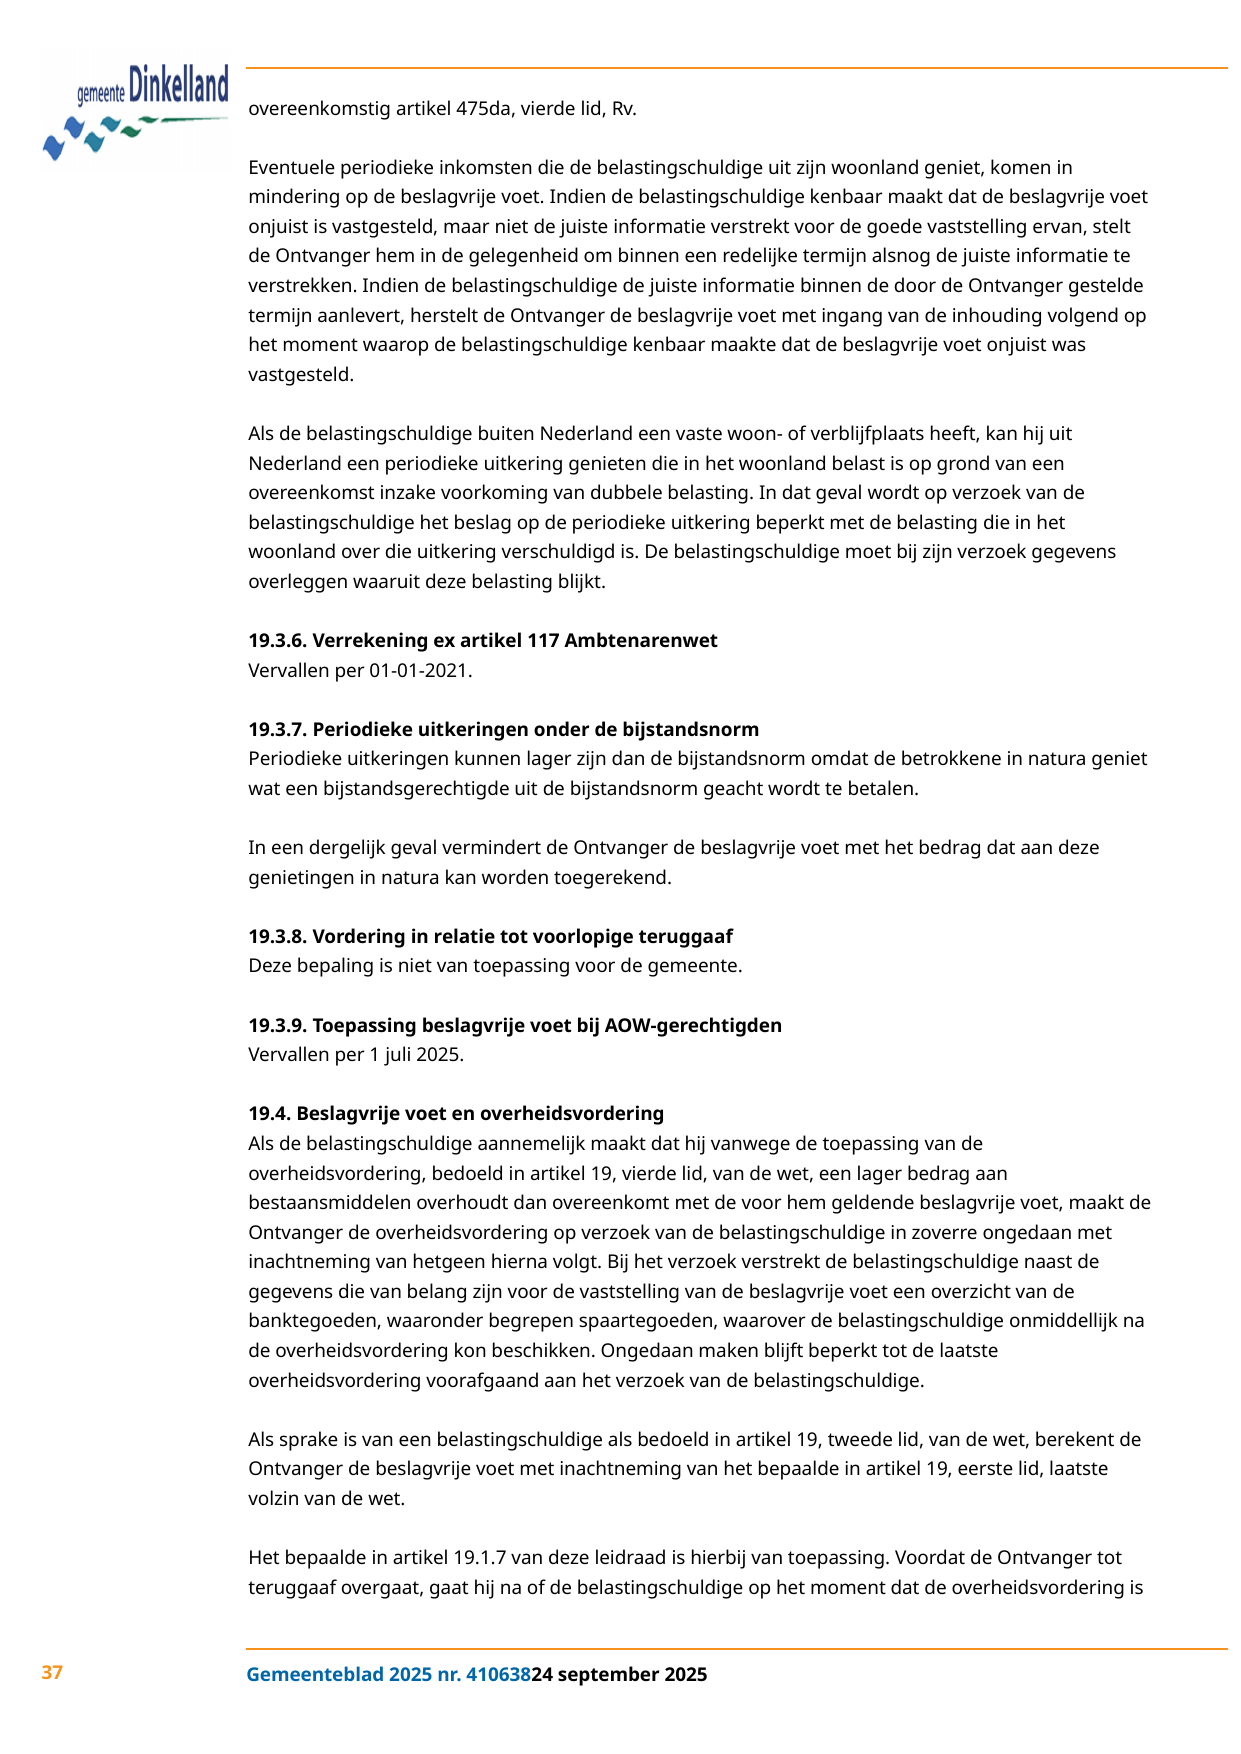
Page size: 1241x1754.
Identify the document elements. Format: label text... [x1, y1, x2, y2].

text overeenkomstig artikel 475da, vierde lid, Rv. [248, 95, 1152, 121]
text 19.3.7. Periodieke uitkeringen onder de bijstandsnorm [248, 716, 1152, 742]
text In een dergelijk geval vermindert de Ontvanger de beslagvrije voet met het bedrag dat aan deze genietingen in natura kan worden toegerekend. [248, 834, 1152, 890]
text Vervallen per 1 juli 2025. [248, 1041, 1152, 1067]
text 19.3.8. Vordering in relatie tot voorlopige teruggaaf [248, 923, 1152, 949]
text 19.3.9. Toepassing beslagvrije voet bij AOW-gerechtigden [248, 1012, 1152, 1038]
text 19.4. Beslagvrije voet en overheidsvordering [248, 1101, 1152, 1126]
text Als de belastingschuldige buiten Nederland een vaste woon- of verblijfplaats heeft, kan hij uit Nederland een periodieke uitkering genieten die in het woonland belast is op grond van een overeenkomst inzake voorkoming van dubbele belasting. In dat geval wordt op verzoek van de belastingschuldige het beslag op de periodieke uitkering beperkt met de belasting die in het woonland over die uitkering verschuldigd is. De belastingschuldige moet bij zijn verzoek gegevens overleggen waaruit deze belasting blijkt. [248, 420, 1152, 594]
text Vervallen per 01-01-2021. [248, 657, 1152, 683]
text Als sprake is van een belastingschuldige als bedoeld in artikel 19, tweede lid, van de wet, berekent de Ontvanger de beslagvrije voet met inachtneming van het bepaalde in artikel 19, eerste lid, laatste volzin van de wet. [248, 1426, 1152, 1511]
text Periodieke uitkeringen kunnen lager zijn dan de bijstandsnorm omdat de betrokkene in natura geniet wat een bijstandsgerechtigde uit de bijstandsnorm geacht wordt te betalen. [248, 746, 1152, 801]
text Deze bepaling is niet van toepassing voor de gemeente. [248, 953, 1152, 978]
text Het bepaalde in artikel 19.1.7 van deze leidraad is hierbij van toepassing. Voordat de Ontvanger tot teruggaaf overgaat, gaat hij na of de belastingschuldige op het moment dat de overheidsvordering is [248, 1544, 1152, 1600]
text Eventuele periodieke inkomsten die de belastingschuldige uit zijn woonland geniet, komen in mindering op de beslagvrije voet. Indien de belastingschuldige kenbaar maakt dat de beslagvrije voet onjuist is vastgesteld, maar niet de juiste informatie verstrekt voor de goede vaststelling ervan, stelt de Ontvanger hem in de gelegenheid om binnen een redelijke termijn alsnog de juiste informatie te verstrekken. Indien de belastingschuldige de juiste informatie binnen de door de Ontvanger gestelde termijn aanlevert, herstelt de Ontvanger de beslagvrije voet met ingang van de inhouding volgend op het moment waarop de belastingschuldige kenbaar maakte dat de beslagvrije voet onjuist was vastgesteld. [248, 154, 1152, 387]
text Als de belastingschuldige aannemelijk maakt dat hij vanwege de toepassing van de overheidsvordering, bedoeld in artikel 19, vierde lid, van de wet, een lager bedrag aan bestaansmiddelen overhoudt dan overeenkomt met de voor hem geldende beslagvrije voet, maakt de Ontvanger de overheidsvordering op verzoek van de belastingschuldige in zoverre ongedaan met inachtneming van hetgeen hierna volgt. Bij het verzoek verstrekt de belastingschuldige naast de gegevens die van belang zijn voor de vaststelling van de beslagvrije voet een overzicht van de banktegoeden, waaronder begrepen spaartegoeden, waarover de belastingschuldige onmiddellijk na de overheidsvordering kon beschikken. Ongedaan maken blijft beperkt tot de laatste overheidsvordering voorafgaand aan het verzoek van de belastingschuldige. [248, 1130, 1152, 1393]
text 19.3.6. Verrekening ex artikel 117 Ambtenarenwet [248, 627, 1152, 653]
picture [41, 47, 231, 172]
